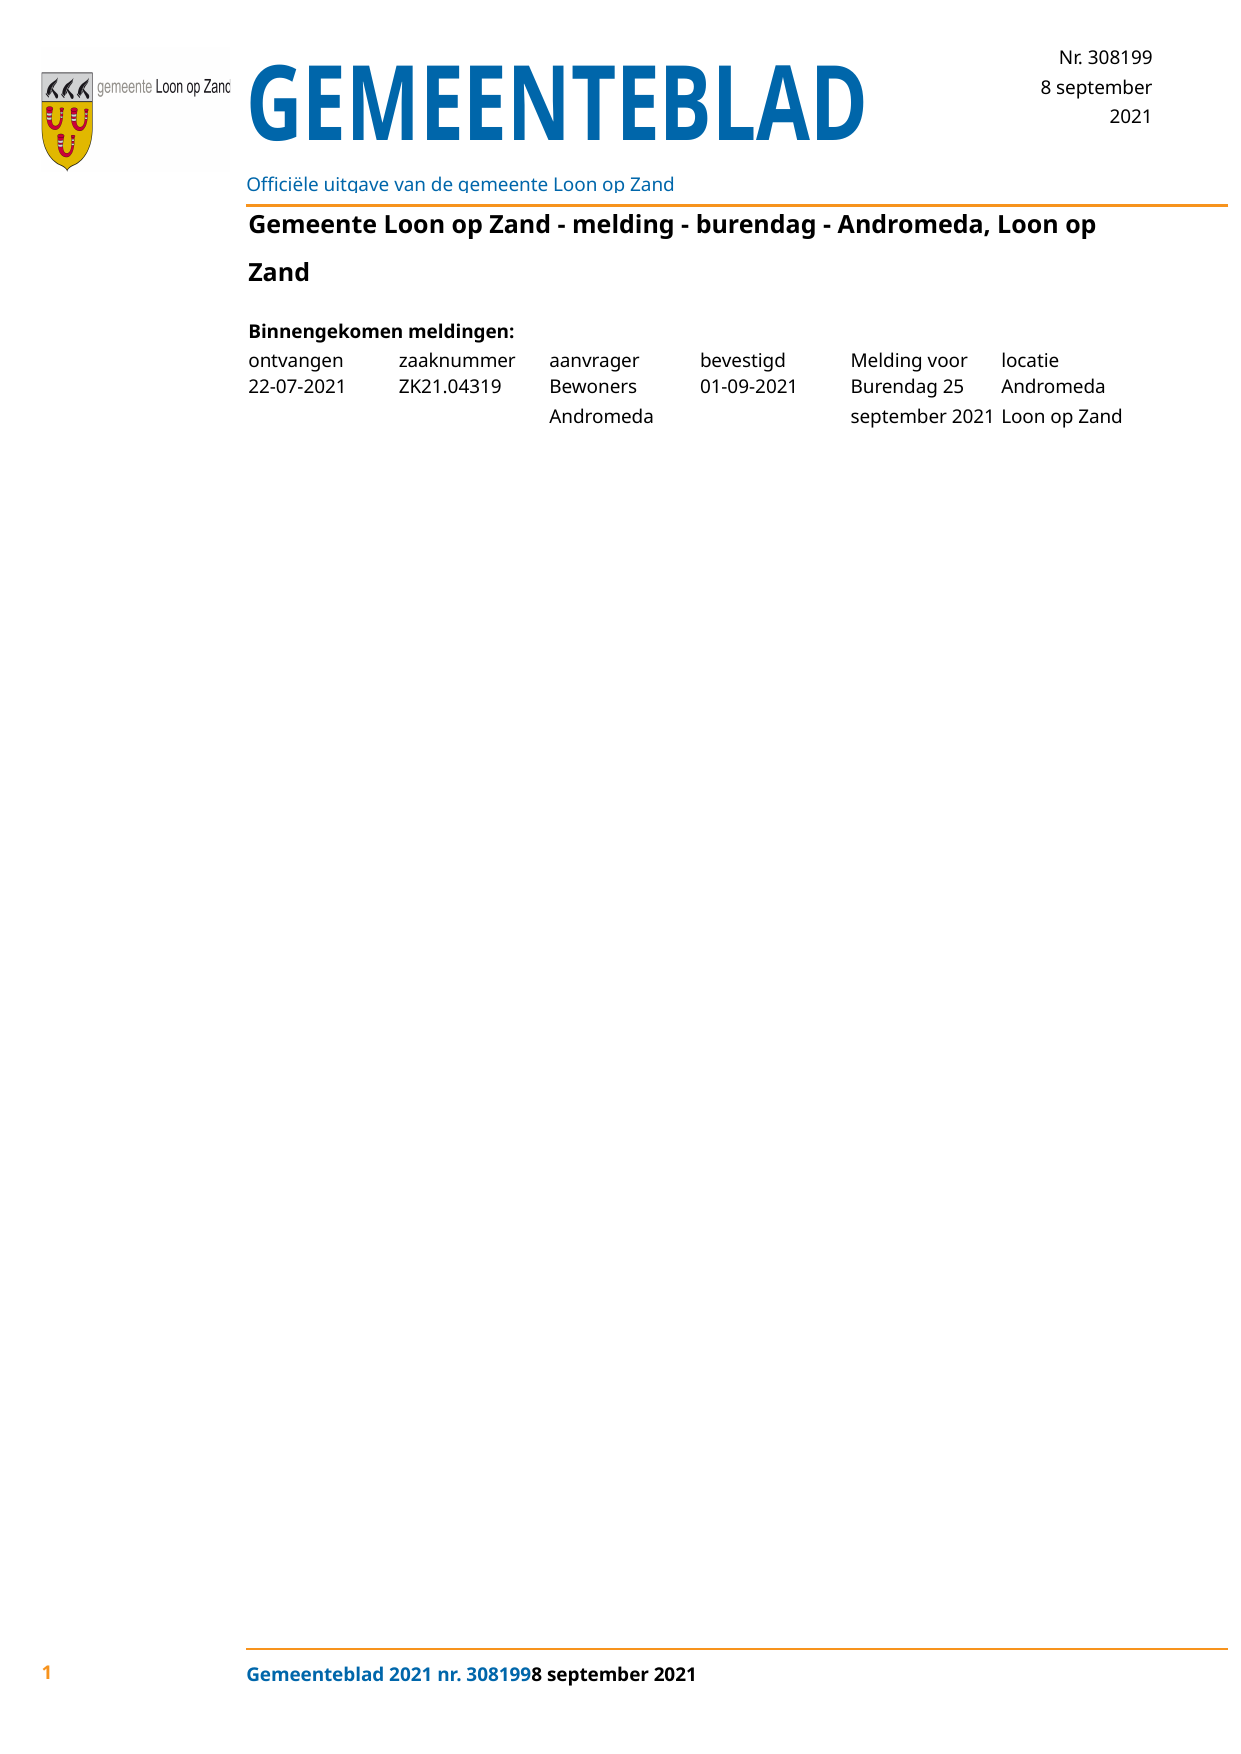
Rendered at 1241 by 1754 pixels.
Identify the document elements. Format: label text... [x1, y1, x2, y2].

table_cell Andromeda Loon op Zand [1001, 373, 1152, 429]
table_cell Burendag 25 september 2021 [850, 373, 1001, 429]
text Gemeente Loon op Zand - melding - burendag - Andromeda, Loon op Zand [248, 207, 1152, 288]
text Binnengekomen meldingen: [248, 318, 1152, 344]
table_header locatie [1001, 348, 1152, 373]
table_cell ZK21.04319 [399, 373, 549, 429]
table_cell 22-07-2021 [248, 373, 398, 429]
table_header Melding voor [850, 348, 1001, 373]
table_header ontvangen [248, 348, 398, 373]
table_header bevestigd [700, 348, 850, 373]
table_header aanvrager [549, 348, 700, 373]
table_header zaaknummer [399, 348, 549, 373]
table_cell 01-09-2021 [700, 373, 850, 429]
picture [41, 47, 231, 172]
table_cell Bewoners Andromeda [549, 373, 700, 429]
